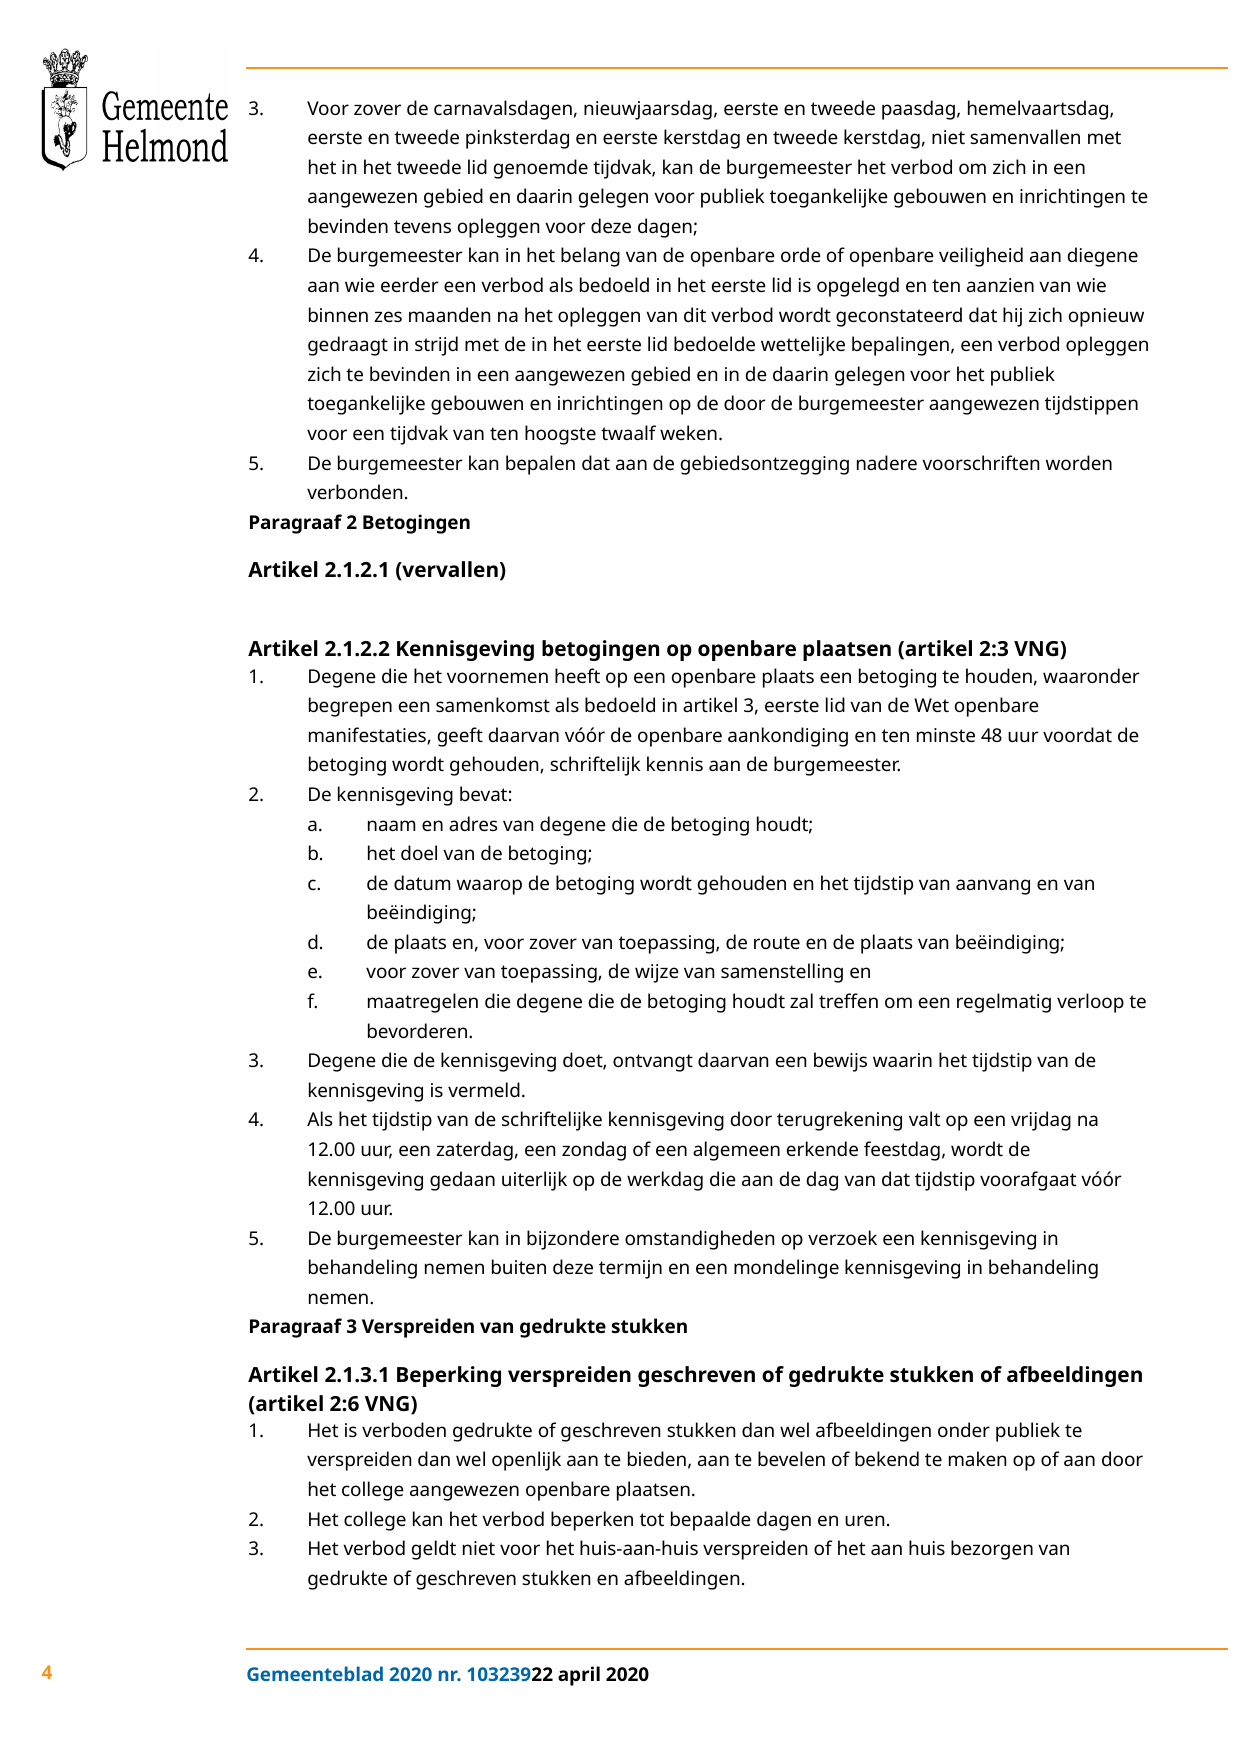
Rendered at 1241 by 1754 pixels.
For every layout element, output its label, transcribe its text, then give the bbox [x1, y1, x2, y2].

list het doel van de betoging; [307, 840, 1152, 866]
list De burgemeester kan in bijzondere omstandigheden op verzoek een kennisgeving in behandeling nemen buiten deze termijn en een mondelinge kennisgeving in behandeling nemen. [248, 1225, 1152, 1310]
text Paragraaf 3 Verspreiden van gedrukte stukken [248, 1314, 1152, 1339]
text Artikel 2.1.2.2 Kennisgeving betogingen op openbare plaatsen (artikel 2:3 VNG) [248, 634, 1152, 663]
text Artikel 2.1.2.1 (vervallen) [248, 556, 1152, 584]
list maatregelen die degene die de betoging houdt zal treffen om een regelmatig verloop te bevorderen. [307, 988, 1152, 1043]
list Degene die het voornemen heeft op een openbare plaats een betoging te houden, waaronder begrepen een samenkomst als bedoeld in artikel 3, eerste lid van de Wet openbare manifestaties, geeft daarvan vóór de openbare aankondiging en ten minste 48 uur voordat de betoging wordt gehouden, schriftelijk kennis aan de burgemeester. [248, 663, 1152, 777]
list de plaats en, voor zover van toepassing, de route en de plaats van beëindiging; [307, 929, 1152, 955]
list Het college kan het verbod beperken tot bepaalde dagen en uren. [248, 1506, 1152, 1532]
list Voor zover de carnavalsdagen, nieuwjaarsdag, eerste en tweede paasdag, hemelvaartsdag, eerste en tweede pinksterdag en eerste kerstdag en tweede kerstdag, niet samenvallen met het in het tweede lid genoemde tijdvak, kan de burgemeester het verbod om zich in een aangewezen gebied en daarin gelegen voor publiek toegankelijke gebouwen en inrichtingen te bevinden tevens opleggen voor deze dagen; [248, 95, 1152, 239]
picture [41, 47, 231, 172]
list De burgemeester kan bepalen dat aan de gebiedsontzegging nadere voorschriften worden verbonden. [248, 450, 1152, 505]
list De burgemeester kan in het belang van de openbare orde of openbare veiligheid aan diegene aan wie eerder een verbod als bedoeld in het eerste lid is opgelegd en ten aanzien van wie binnen zes maanden na het opleggen van dit verbod wordt geconstateerd dat hij zich opnieuw gedraagt in strijd met de in het eerste lid bedoelde wettelijke bepalingen, een verbod opleggen zich te bevinden in een aangewezen gebied en in de daarin gelegen voor het publiek toegankelijke gebouwen en inrichtingen op de door de burgemeester aangewezen tijdstippen voor een tijdvak van ten hoogste twaalf weken. [248, 243, 1152, 446]
list voor zover van toepassing, de wijze van samenstelling en [307, 959, 1152, 984]
list Het verbod geldt niet voor het huis-aan-huis verspreiden of het aan huis bezorgen van gedrukte of geschreven stukken en afbeeldingen. [248, 1535, 1152, 1591]
list De kennisgeving bevat: [248, 781, 1152, 807]
list naam en adres van degene die de betoging houdt; [307, 811, 1152, 836]
list de datum waarop de betoging wordt gehouden en het tijdstip van aanvang en van beëindiging; [307, 870, 1152, 925]
text Artikel 2.1.3.1 Beperking verspreiden geschreven of gedrukte stukken of afbeeldingen (artikel 2:6 VNG) [248, 1360, 1152, 1417]
list Het is verboden gedrukte of geschreven stukken dan wel afbeeldingen onder publiek te verspreiden dan wel openlijk aan te bieden, aan te bevelen of bekend te maken op of aan door het college aangewezen openbare plaatsen. [248, 1417, 1152, 1502]
text Paragraaf 2 Betogingen [248, 509, 1152, 535]
list Degene die de kennisgeving doet, ontvangt daarvan een bewijs waarin het tijdstip van de kennisgeving is vermeld. [248, 1047, 1152, 1103]
list Als het tijdstip van de schriftelijke kennisgeving door terugrekening valt op een vrijdag na 12.00 uur, een zaterdag, een zondag of een algemeen erkende feestdag, wordt de kennisgeving gedaan uiterlijk op de werkdag die aan de dag van dat tijdstip voorafgaat vóór 12.00 uur. [248, 1107, 1152, 1221]
